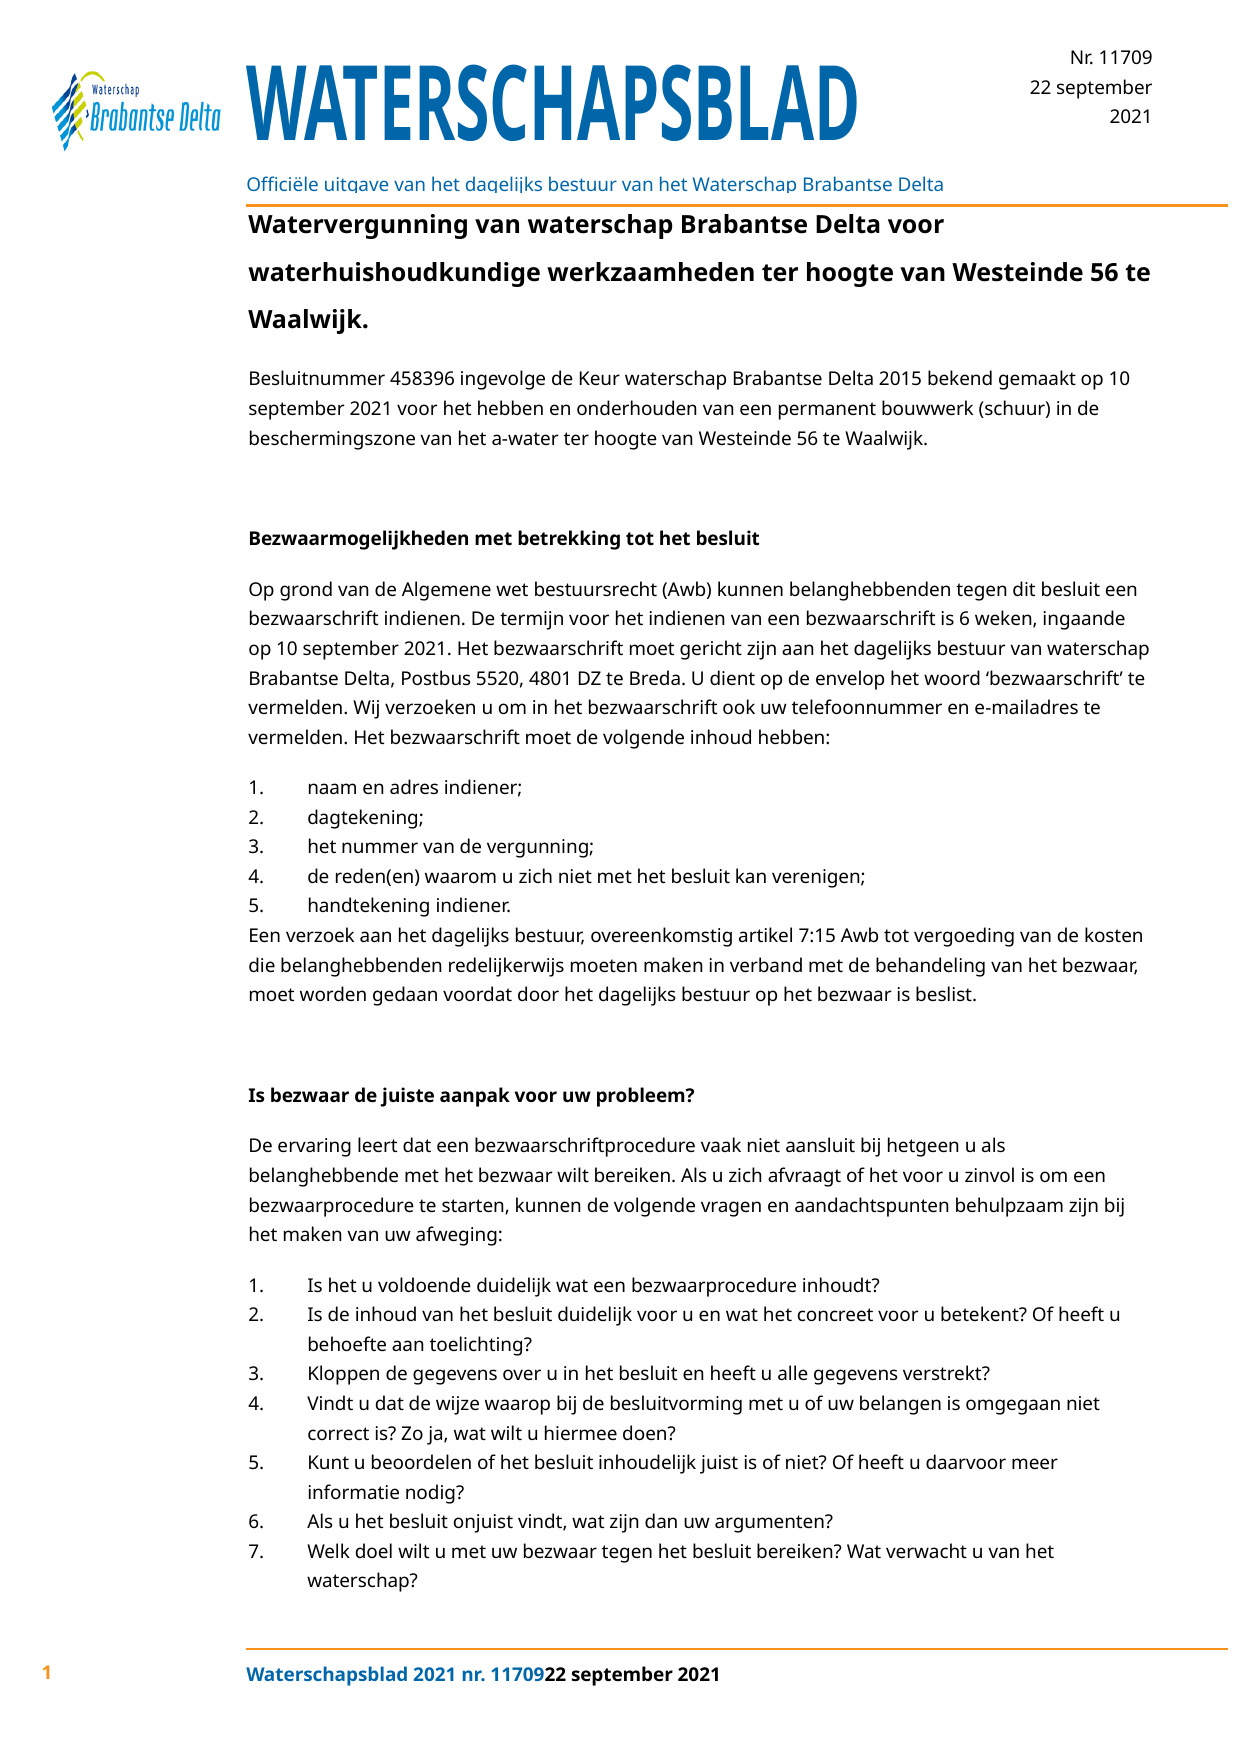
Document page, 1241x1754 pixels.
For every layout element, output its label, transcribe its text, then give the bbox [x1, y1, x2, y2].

list het nummer van de vergunning; [248, 833, 1152, 859]
list Welk doel wilt u met uw bezwaar tegen het besluit bereiken? Wat verwacht u van het waterschap? [248, 1538, 1152, 1593]
text De ervaring leert dat een bezwaarschriftprocedure vaak niet aansluit bij hetgeen u als belanghebbende met het bezwaar wilt bereiken. Als u zich afvraagt of het voor u zinvol is om een bezwaarprocedure te starten, kunnen de volgende vragen en aandachtspunten behulpzaam zijn bij het maken van uw afweging: [248, 1133, 1152, 1247]
list dagtekening; [248, 804, 1152, 829]
text Is bezwaar de juiste aanpak voor uw probleem? [248, 1082, 1152, 1108]
text Een verzoek aan het dagelijks bestuur, overeenkomstig artikel 7:15 Awb tot vergoeding van de kosten die belanghebbenden redelijkerwijs moeten maken in verband met de behandeling van het bezwaar, moet worden gedaan voordat door het dagelijks bestuur op het bezwaar is beslist. [248, 922, 1152, 1007]
list Is de inhoud van het besluit duidelijk voor u en wat het concreet voor u betekent? Of heeft u behoefte aan toelichting? [248, 1301, 1152, 1357]
text Bezwaarmogelijkheden met betrekking tot het besluit [248, 526, 1152, 551]
list Kunt u beoordelen of het besluit inhoudelijk juist is of niet? Of heeft u daarvoor meer informatie nodig? [248, 1449, 1152, 1504]
list handtekening indiener. [248, 893, 1152, 918]
text Op grond van de Algemene wet bestuursrecht (Awb) kunnen belanghebbenden tegen dit besluit een bezwaarschrift indienen. De termijn voor het indienen van een bezwaarschrift is 6 weken, ingaande op 10 september 2021. Het bezwaarschrift moet gericht zijn aan het dagelijks bestuur van waterschap Brabantse Delta, Postbus 5520, 4801 DZ te Breda. U dient op de envelop het woord ‘bezwaarschrift’ te vermelden. Wij verzoeken u om in het bezwaarschrift ook uw telefoonnummer en e‑mailadres te vermelden. Het bezwaarschrift moet de volgende inhoud hebben: [248, 576, 1152, 749]
list de reden(en) waarom u zich niet met het besluit kan verenigen; [248, 863, 1152, 889]
picture [41, 47, 231, 172]
text Watervergunning van waterschap Brabantse Delta voor waterhuishoudkundige werkzaamheden ter hoogte van Westeinde 56 te Waalwijk. [248, 207, 1152, 336]
list Kloppen de gegevens over u in het besluit en heeft u alle gegevens verstrekt? [248, 1361, 1152, 1386]
list naam en adres indiener; [248, 774, 1152, 800]
list Als u het besluit onjuist vindt, wat zijn dan uw argumenten? [248, 1508, 1152, 1534]
text Besluitnummer 458396 ingevolge de Keur waterschap Brabantse Delta 2015 bekend gemaakt op 10 september 2021 voor het hebben en onderhouden van een permanent bouwwerk (schuur) in de beschermingszone van het a-water ter hoogte van Westeinde 56 te Waalwijk. [248, 366, 1152, 450]
list Is het u voldoende duidelijk wat een bezwaarprocedure inhoudt? [248, 1272, 1152, 1297]
list Vindt u dat de wijze waarop bij de besluitvorming met u of uw belangen is omgegaan niet correct is? Zo ja, wat wilt u hiermee doen? [248, 1390, 1152, 1445]
